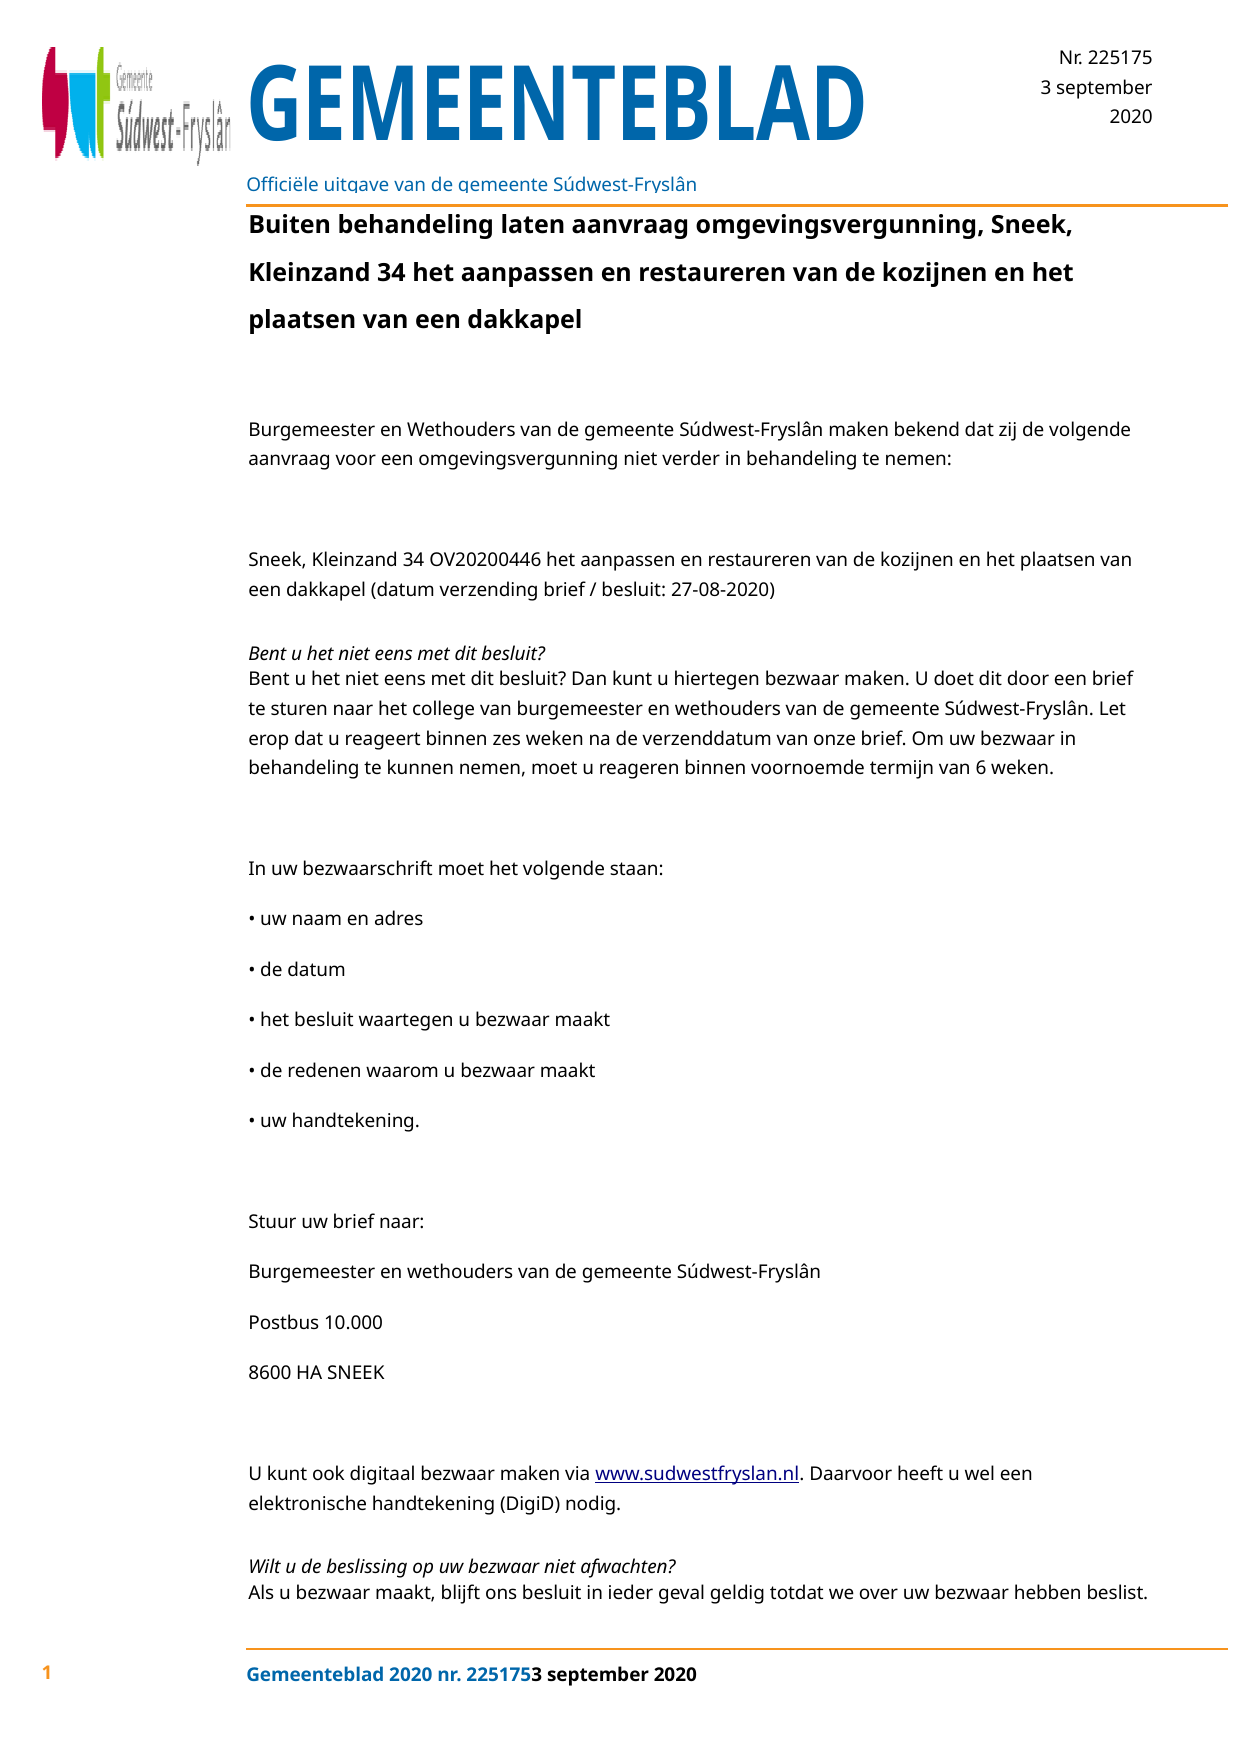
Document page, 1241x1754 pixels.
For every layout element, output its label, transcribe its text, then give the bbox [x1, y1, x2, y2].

text Stuur uw brief naar: [248, 1208, 1152, 1234]
text Bent u het niet eens met dit besluit? Dan kunt u hiertegen bezwaar maken. U doet dit door een brief te sturen naar het college van burgemeester en wethouders van de gemeente Súdwest-Fryslân. Let erop dat u reageert binnen zes weken na de verzenddatum van onze brief. Om uw bezwaar in behandeling te kunnen nemen, moet u reageren binnen voornoemde termijn van 6 weken. [248, 666, 1152, 780]
text Bent u het niet eens met dit besluit? [248, 640, 1152, 666]
text • de redenen waarom u bezwaar maakt [248, 1057, 1152, 1083]
text • uw handtekening. [248, 1107, 1152, 1133]
text In uw bezwaarschrift moet het volgende staan: [248, 855, 1152, 881]
text Wilt u de beslissing op uw bezwaar niet afwachten? [248, 1554, 1152, 1579]
text Burgemeester en wethouders van de gemeente Súdwest-Fryslân [248, 1258, 1152, 1284]
text • de datum [248, 956, 1152, 982]
text U kunt ook digitaal bezwaar maken via www.sudwestfryslan.nl. Daarvoor heeft u wel een elektronische handtekening (DigiD) nodig. [248, 1460, 1152, 1516]
text Burgemeester en Wethouders van de gemeente Súdwest-Fryslân maken bekend dat zij de volgende aanvraag voor een omgevingsvergunning niet verder in behandeling te nemen: [248, 416, 1152, 471]
text Sneek, Kleinzand 34 OV20200446 het aanpassen en restaureren van de kozijnen en het plaatsen van een dakkapel (datum verzending brief / besluit: 27-08-2020) [248, 546, 1152, 602]
text • het besluit waartegen u bezwaar maakt [248, 1006, 1152, 1032]
text Buiten behandeling laten aanvraag omgevingsvergunning, Sneek, Kleinzand 34 het aanpassen en restaureren van de kozijnen en het plaatsen van een dakkapel [248, 207, 1152, 336]
text Als u bezwaar maakt, blijft ons besluit in ieder geval geldig totdat we over uw bezwaar hebben beslist. [248, 1579, 1152, 1605]
text 8600 HA SNEEK [248, 1359, 1152, 1385]
picture [41, 47, 231, 172]
text Postbus 10.000 [248, 1309, 1152, 1335]
text • uw naam en adres [248, 906, 1152, 931]
